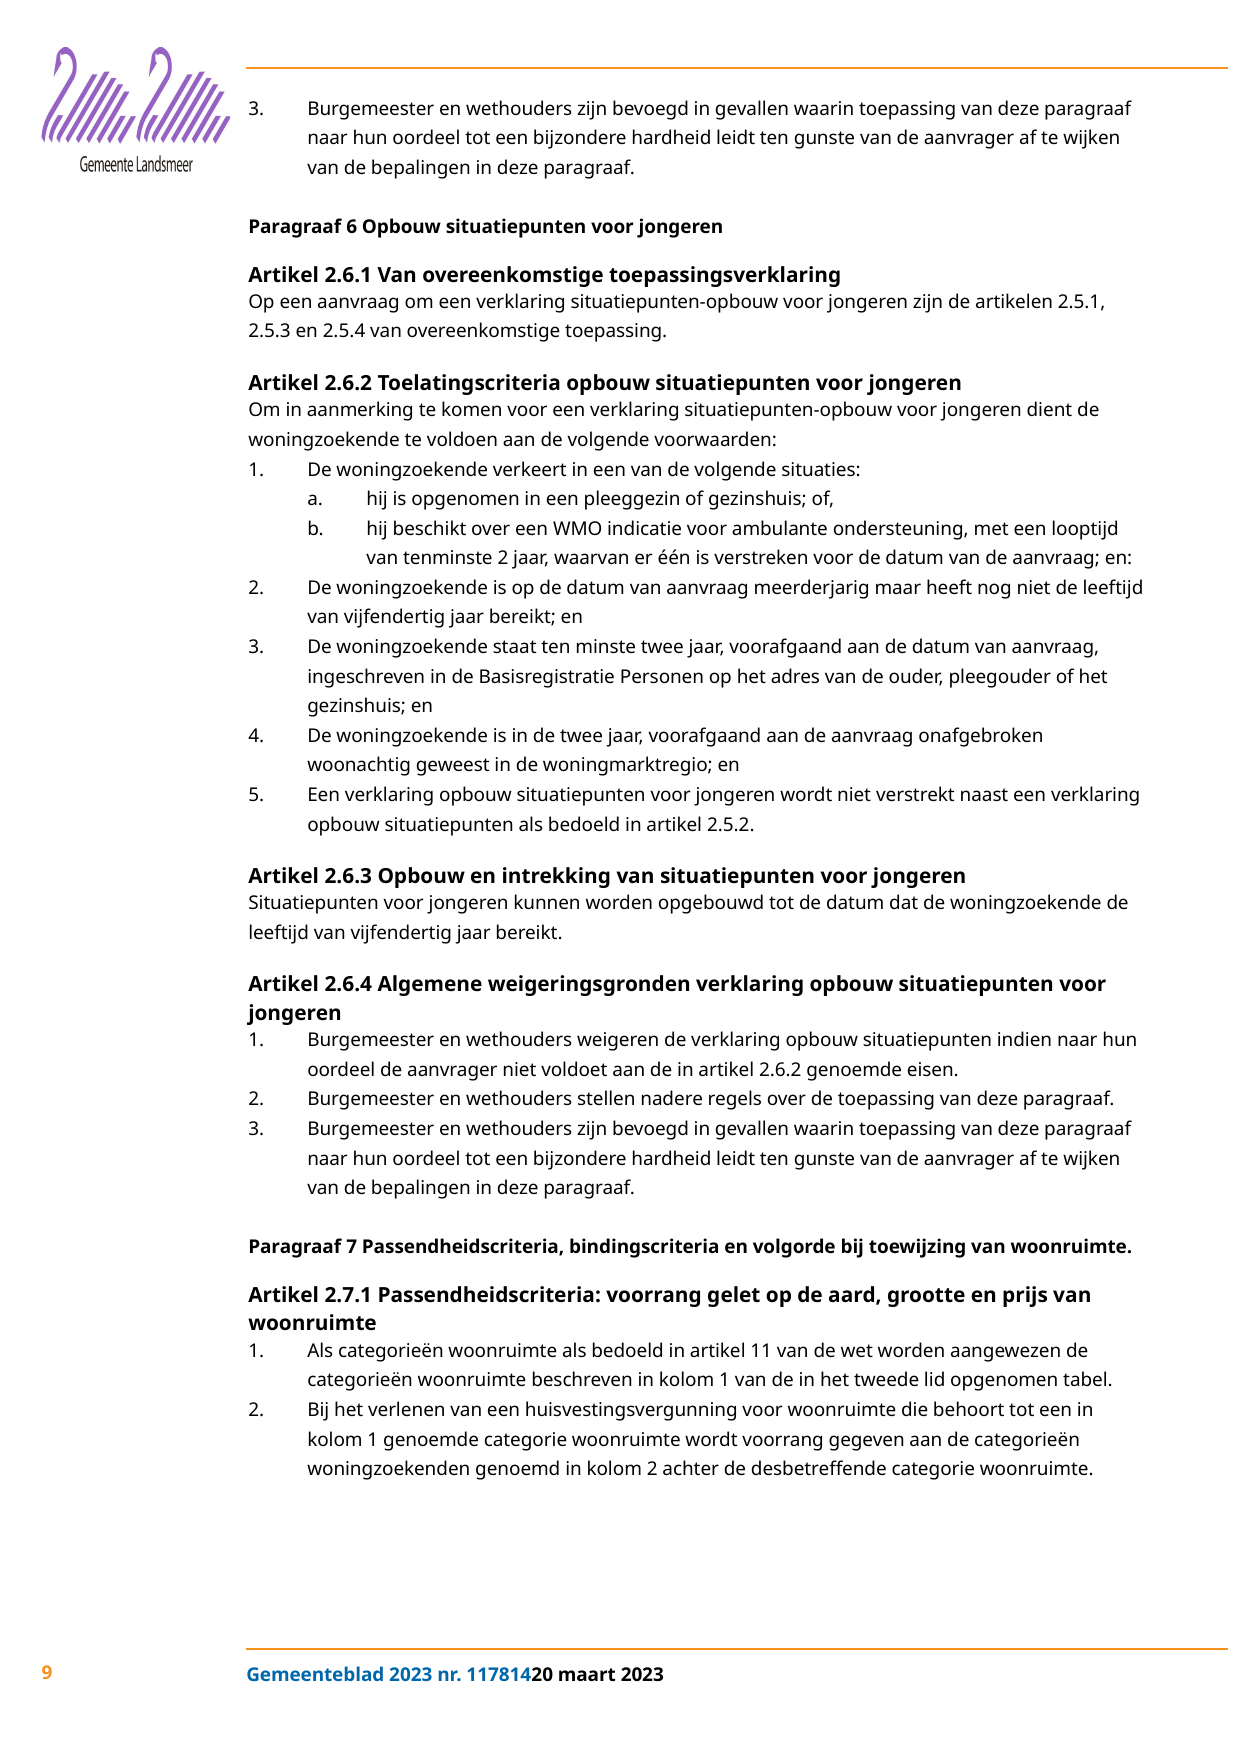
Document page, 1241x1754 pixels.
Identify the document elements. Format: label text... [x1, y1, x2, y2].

text Artikel 2.6.2 Toelatingscriteria opbouw situatiepunten voor jongeren [248, 368, 1152, 397]
list Een verklaring opbouw situatiepunten voor jongeren wordt niet verstrekt naast een verklaring opbouw situatiepunten als bedoeld in artikel 2.5.2. [248, 781, 1152, 836]
list Burgemeester en wethouders zijn bevoegd in gevallen waarin toepassing van deze paragraaf naar hun oordeel tot een bijzondere hardheid leidt ten gunste van de aanvrager af te wijken van de bepalingen in deze paragraaf. [248, 95, 1152, 180]
list De woningzoekende verkeert in een van de volgende situaties: [248, 456, 1152, 481]
list hij beschikt over een WMO indicatie voor ambulante ondersteuning, met een looptijd van tenminste 2 jaar, waarvan er één is verstreken voor de datum van de aanvraag; en: [307, 515, 1152, 570]
text Artikel 2.6.3 Opbouw en intrekking van situatiepunten voor jongeren [248, 861, 1152, 889]
text Om in aanmerking te komen voor een verklaring situatiepunten-opbouw voor jongeren dient de woningzoekende te voldoen aan de volgende voorwaarden: [248, 397, 1152, 452]
list Burgemeester en wethouders stellen nadere regels over de toepassing van deze paragraaf. [248, 1086, 1152, 1111]
text Op een aanvraag om een verklaring situatiepunten-opbouw voor jongeren zijn de artikelen 2.5.1, 2.5.3 en 2.5.4 van overeenkomstige toepassing. [248, 288, 1152, 343]
list Bij het verlenen van een huisvestingsvergunning voor woonruimte die behoort tot een in kolom 1 genoemde categorie woonruimte wordt voorrang gegeven aan de categorieën woningzoekenden genoemd in kolom 2 achter de desbetreffende categorie woonruimte. [248, 1396, 1152, 1481]
list De woningzoekende is op de datum van aanvraag meerderjarig maar heeft nog niet de leeftijd van vijfendertig jaar bereikt; en [248, 574, 1152, 629]
text Situatiepunten voor jongeren kunnen worden opgebouwd tot de datum dat de woningzoekende de leeftijd van vijfendertig jaar bereikt. [248, 889, 1152, 945]
list Burgemeester en wethouders zijn bevoegd in gevallen waarin toepassing van deze paragraaf naar hun oordeel tot een bijzondere hardheid leidt ten gunste van de aanvrager af te wijken van de bepalingen in deze paragraaf. [248, 1115, 1152, 1200]
text Artikel 2.7.1 Passendheidscriteria: voorrang gelet op de aard, grootte en prijs van woonruimte [248, 1280, 1152, 1337]
list De woningzoekende staat ten minste twee jaar, voorafgaand aan de datum van aanvraag, ingeschreven in de Basisregistratie Personen op het adres van de ouder, pleegouder of het gezinshuis; en [248, 633, 1152, 718]
list hij is opgenomen in een pleeggezin of gezinshuis; of, [307, 485, 1152, 511]
text Paragraaf 7 Passendheidscriteria, bindingscriteria en volgorde bij toewijzing van woonruimte. [248, 1233, 1152, 1259]
list De woningzoekende is in de twee jaar, voorafgaand aan de aanvraag onafgebroken woonachtig geweest in de woningmarktregio; en [248, 722, 1152, 777]
text Artikel 2.6.1 Van overeenkomstige toepassingsverklaring [248, 260, 1152, 288]
text Paragraaf 6 Opbouw situatiepunten voor jongeren [248, 213, 1152, 239]
picture [41, 47, 231, 172]
list Burgemeester en wethouders weigeren de verklaring opbouw situatiepunten indien naar hun oordeel de aanvrager niet voldoet aan de in artikel 2.6.2 genoemde eisen. [248, 1026, 1152, 1082]
text Artikel 2.6.4 Algemene weigeringsgronden verklaring opbouw situatiepunten voor jongeren [248, 969, 1152, 1026]
list Als categorieën woonruimte als bedoeld in artikel 11 van de wet worden aangewezen de categorieën woonruimte beschreven in kolom 1 van de in het tweede lid opgenomen tabel. [248, 1337, 1152, 1392]
